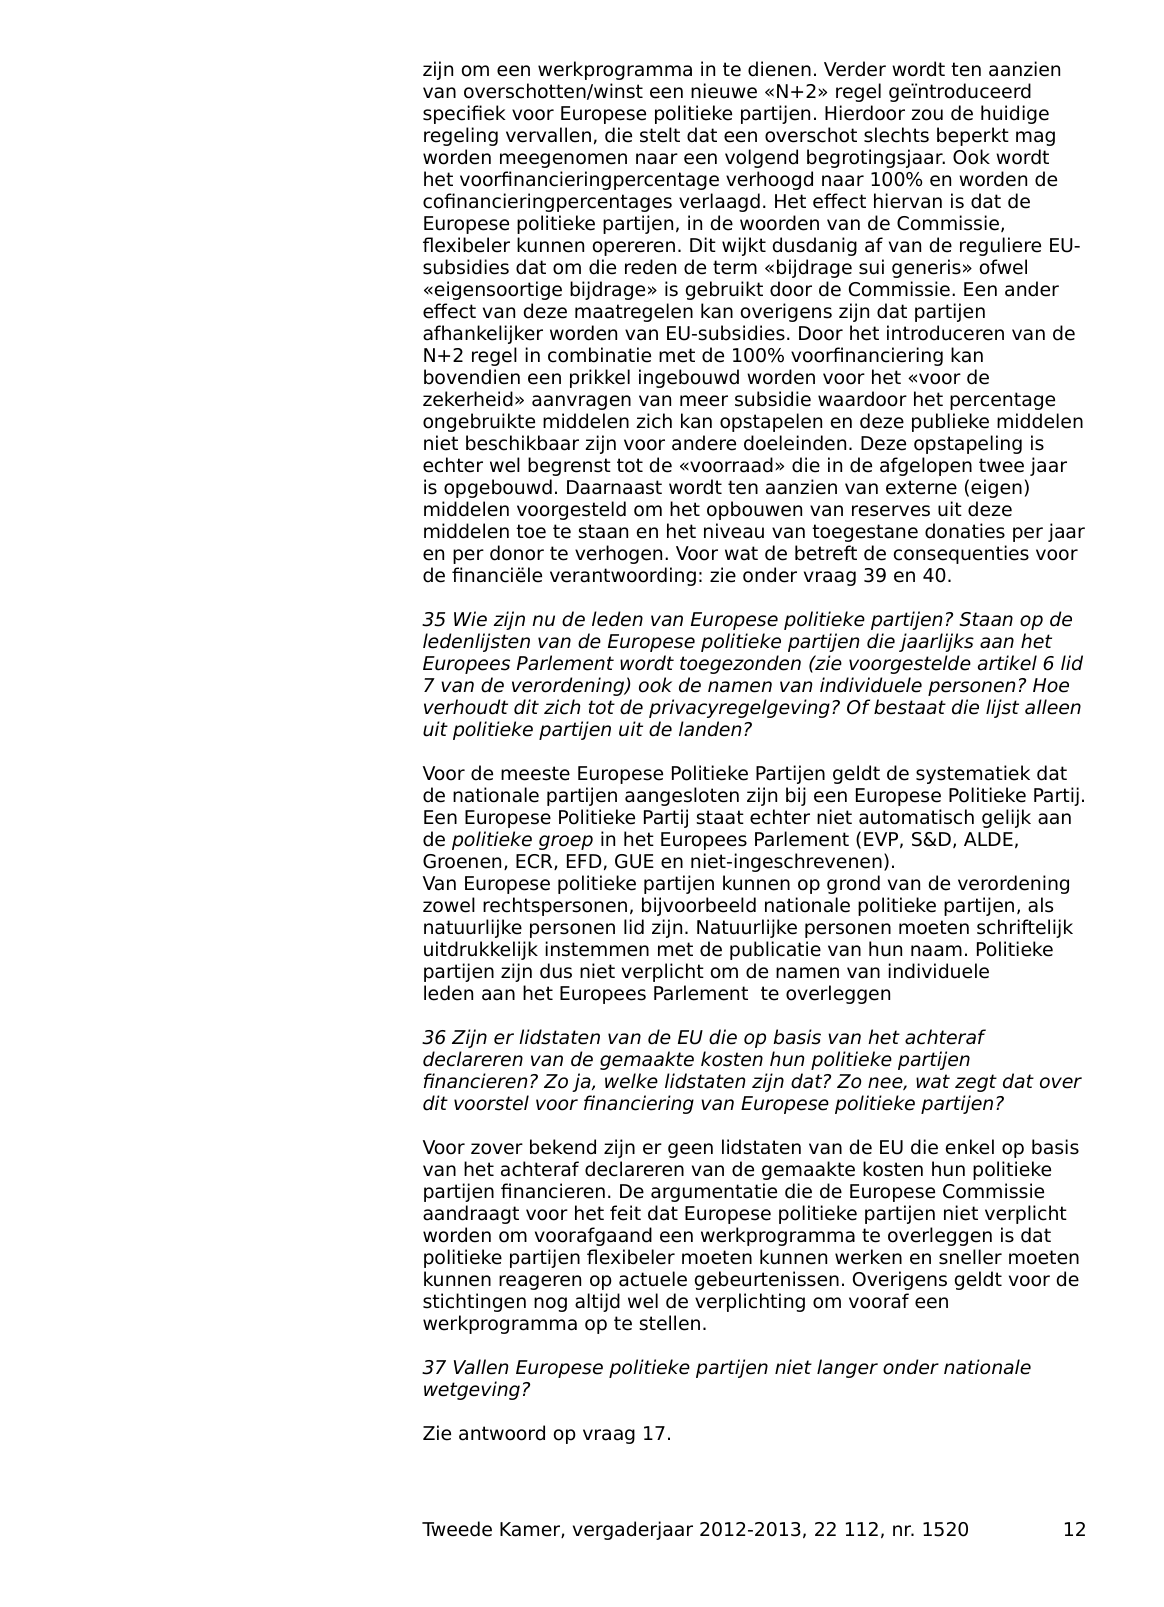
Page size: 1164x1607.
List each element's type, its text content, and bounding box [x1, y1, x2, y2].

text Voor de meeste Europese Politieke Partijen geldt de systematiek dat de nationale partijen aangesloten zijn bij een Europese Politieke Partij. Een Europese Politieke Partij staat echter niet automatisch gelijk aan de politieke groep in het Europees Parlement (EVP, S&D, ALDE, Groenen, ECR, EFD, GUE en niet-ingeschrevenen). [422, 763, 1087, 873]
text Voor zover bekend zijn er geen lidstaten van de EU die enkel op basis van het achteraf declareren van de gemaakte kosten hun politieke partijen financieren. De argumentatie die de Europese Commissie aandraagt voor het feit dat Europese politieke partijen niet verplicht worden om voorafgaand een werkprogramma te overleggen is dat politieke partijen flexibeler moeten kunnen werken en sneller moeten kunnen reageren op actuele gebeurtenissen. Overigens geldt voor de stichtingen nog altijd wel de verplichting om vooraf een werkprogramma op te stellen. [422, 1137, 1087, 1335]
subtitle 37 Vallen Europese politieke partijen niet langer onder nationale wetgeving? [422, 1357, 1087, 1401]
subtitle 35 Wie zijn nu de leden van Europese politieke partijen? Staan op de ledenlijsten van de Europese politieke partijen die jaarlijks aan het Europees Parlement wordt toegezonden (zie voorgestelde artikel 6 lid 7 van de verordening) ook de namen van individuele personen? Hoe verhoudt dit zich tot de privacyregelgeving? Of bestaat die lijst alleen uit politieke partijen uit de landen? [422, 609, 1087, 741]
text Zie antwoord op vraag 17. [422, 1423, 1087, 1445]
subtitle 36 Zijn er lidstaten van de EU die op basis van het achteraf declareren van de gemaakte kosten hun politieke partijen financieren? Zo ja, welke lidstaten zijn dat? Zo nee, wat zegt dat over dit voorstel voor financiering van Europese politieke partijen? [422, 1027, 1087, 1115]
text Van Europese politieke partijen kunnen op grond van de verordening zowel rechtspersonen, bijvoorbeeld nationale politieke partijen, als natuurlijke personen lid zijn. Natuurlijke personen moeten schriftelijk uitdrukkelijk instemmen met de publicatie van hun naam. Politieke partijen zijn dus niet verplicht om de namen van individuele leden aan het Europees Parlement te overleggen [422, 873, 1087, 1004]
text zijn om een werkprogramma in te dienen. Verder wordt ten aanzien van overschotten/winst een nieuwe «N+2» regel geïntroduceerd specifiek voor Europese politieke partijen. Hierdoor zou de huidige regeling vervallen, die stelt dat een overschot slechts beperkt mag worden meegenomen naar een volgend begrotingsjaar. Ook wordt het voorfinancieringpercentage verhoogd naar 100% en worden de cofinancieringpercentages verlaagd. Het effect hiervan is dat de Europese politieke partijen, in de woorden van de Commissie, flexibeler kunnen opereren. Dit wijkt dusdanig af van de reguliere EU-subsidies dat om die reden de term «bijdrage sui generis» ofwel «eigensoortige bijdrage» is gebruikt door de Commissie. Een ander effect van deze maatregelen kan overigens zijn dat partijen afhankelijker worden van EU-subsidies. Door het introduceren van de N+2 regel in combinatie met de 100% voorfinanciering kan bovendien een prikkel ingebouwd worden voor het «voor de zekerheid» aanvragen van meer subsidie waardoor het percentage ongebruikte middelen zich kan opstapelen en deze publieke middelen niet beschikbaar zijn voor andere doeleinden. Deze opstapeling is echter wel begrenst tot de «voorraad» die in de afgelopen twee jaar is opgebouwd. Daarnaast wordt ten aanzien van externe (eigen) middelen voorgesteld om het opbouwen van reserves uit deze middelen toe te staan en het niveau van toegestane donaties per jaar en per donor te verhogen. Voor wat de betreft de consequenties voor de financiële verantwoording: zie onder vraag 39 en 40. [422, 59, 1087, 587]
